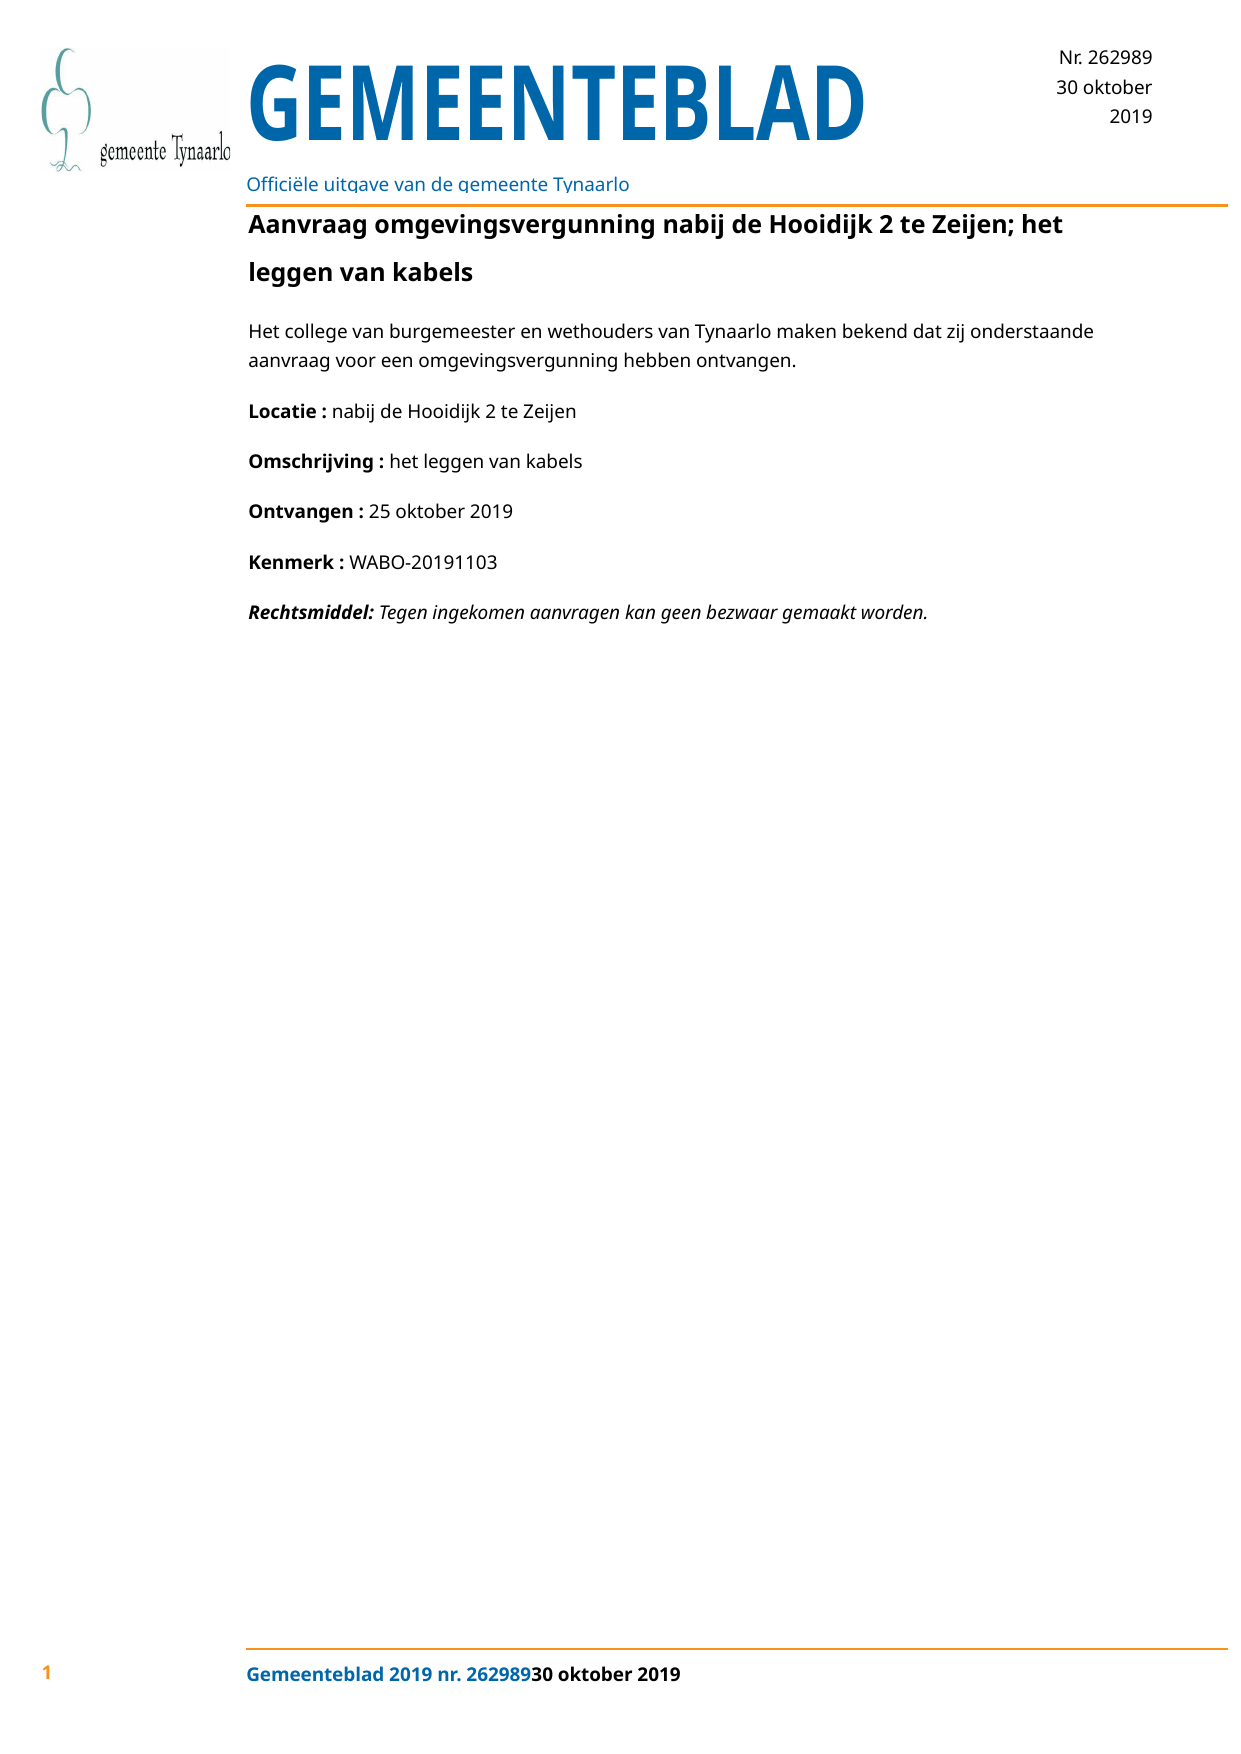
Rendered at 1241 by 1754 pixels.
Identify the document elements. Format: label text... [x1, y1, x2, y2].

text Rechtsmiddel: Tegen ingekomen aanvragen kan geen bezwaar gemaakt worden. [248, 599, 1152, 625]
text Omschrijving : het leggen van kabels [248, 448, 1152, 474]
text Kenmerk : WABO-20191103 [248, 549, 1152, 575]
text Locatie : nabij de Hooidijk 2 te Zeijen [248, 398, 1152, 424]
text Het college van burgemeester en wethouders van Tynaarlo maken bekend dat zij onderstaande aanvraag voor een omgevingsvergunning hebben ontvangen. [248, 318, 1152, 373]
text Aanvraag omgevingsvergunning nabij de Hooidijk 2 te Zeijen; het leggen van kabels [248, 207, 1152, 288]
picture [41, 47, 231, 172]
text Ontvangen : 25 oktober 2019 [248, 499, 1152, 524]
